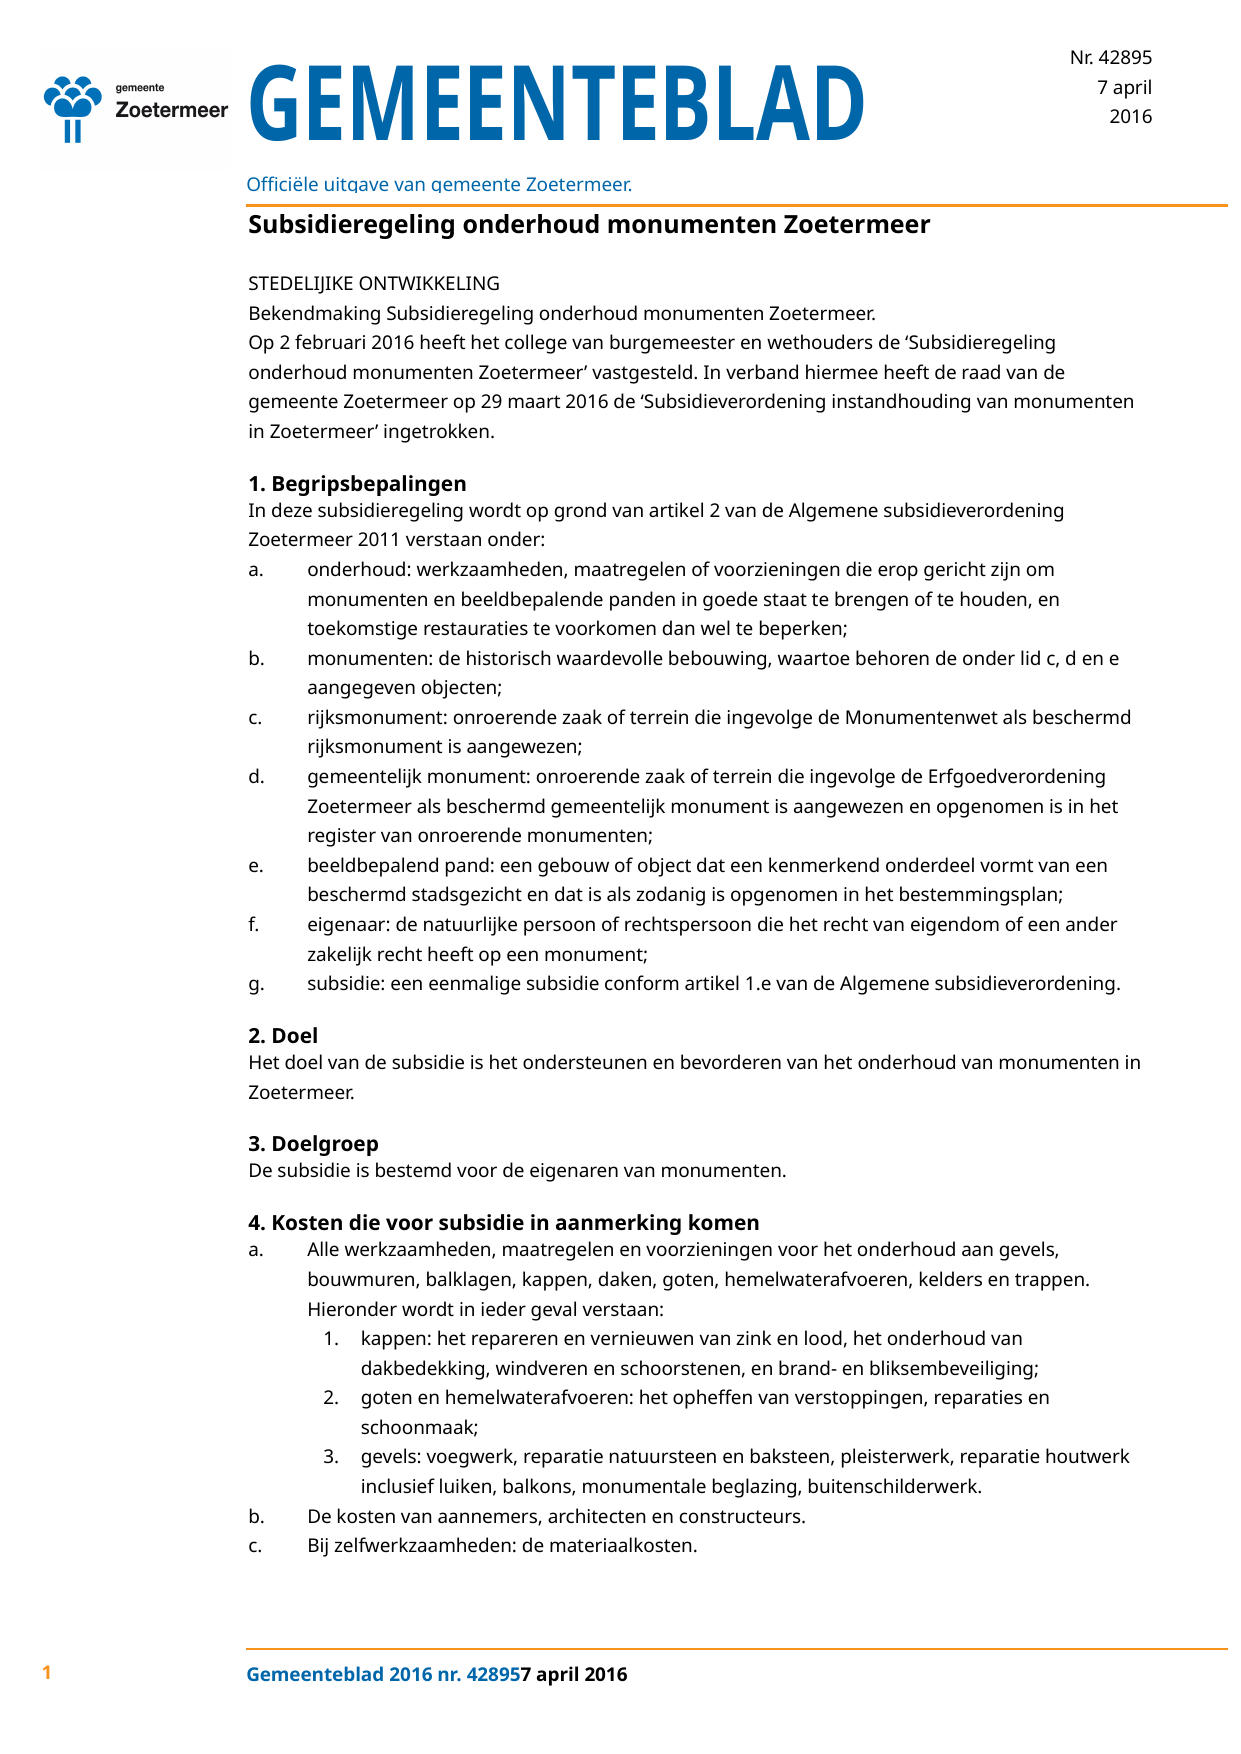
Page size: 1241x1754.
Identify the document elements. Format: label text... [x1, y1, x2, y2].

list beeldbepalend pand: een gebouw of object dat een kenmerkend onderdeel vormt van een beschermd stadsgezicht en dat is als zodanig is opgenomen in het bestemmingsplan; [248, 852, 1152, 907]
text 4. Kosten die voor subsidie in aanmerking komen [248, 1208, 1152, 1237]
text STEDELIJIKE ONTWIKKELING [248, 270, 1152, 296]
list gemeentelijk monument: onroerende zaak of terrein die ingevolge de Erfgoedverordening Zoetermeer als beschermd gemeentelijk monument is aangewezen en opgenomen is in het register van onroerende monumenten; [248, 763, 1152, 848]
list onderhoud: werkzaamheden, maatregelen of voorzieningen die erop gericht zijn om monumenten en beeldbepalende panden in goede staat te brengen of te houden, en toekomstige restauraties te voorkomen dan wel te beperken; [248, 556, 1152, 641]
list Alle werkzaamheden, maatregelen en voorzieningen voor het onderhoud aan gevels, bouwmuren, balklagen, kappen, daken, goten, hemelwaterafvoeren, kelders en trappen. Hieronder wordt in ieder geval verstaan: [248, 1237, 1152, 1321]
list rijksmonument: onroerende zaak of terrein die ingevolge de Monumentenwet als beschermd rijksmonument is aangewezen; [248, 704, 1152, 759]
list gevels: voegwerk, reparatie natuursteen en baksteen, pleisterwerk, reparatie houtwerk inclusief luiken, balkons, monumentale beglazing, buitenschilderwerk. [323, 1444, 1152, 1499]
text 1. Begripsbepalingen [248, 469, 1152, 497]
list kappen: het repareren en vernieuwen van zink en lood, het onderhoud van dakbedekking, windveren en schoorstenen, en brand- en bliksembeveiliging; [323, 1325, 1152, 1381]
list eigenaar: de natuurlijke persoon of rechtspersoon die het recht van eigendom of een ander zakelijk recht heeft op een monument; [248, 911, 1152, 967]
text In deze subsidieregeling wordt op grond van artikel 2 van de Algemene subsidieverordening Zoetermeer 2011 verstaan onder: [248, 497, 1152, 552]
text De subsidie is bestemd voor de eigenaren van monumenten. [248, 1158, 1152, 1183]
text Op 2 februari 2016 heeft het college van burgemeester en wethouders de ‘Subsidieregeling onderhoud monumenten Zoetermeer’ vastgesteld. In verband hiermee heeft de raad van de gemeente Zoetermeer op 29 maart 2016 de ‘Subsidieverordening instandhouding van monumenten in Zoetermeer’ ingetrokken. [248, 329, 1152, 444]
list Bij zelfwerkzaamheden: de materiaalkosten. [248, 1532, 1152, 1558]
list subsidie: een eenmalige subsidie conform artikel 1.e van de Algemene subsidieverordening. [248, 970, 1152, 996]
text Subsidieregeling onderhoud monumenten Zoetermeer [248, 207, 1152, 241]
text 3. Doelgroep [248, 1129, 1152, 1158]
text Bekendmaking Subsidieregeling onderhoud monumenten Zoetermeer. [248, 300, 1152, 326]
text Het doel van de subsidie is het ondersteunen en bevorderen van het onderhoud van monumenten in Zoetermeer. [248, 1049, 1152, 1104]
text 2. Doel [248, 1021, 1152, 1049]
picture [41, 47, 231, 172]
list goten en hemelwaterafvoeren: het opheffen van verstoppingen, reparaties en schoonmaak; [323, 1384, 1152, 1440]
list De kosten van aannemers, architecten en constructeurs. [248, 1503, 1152, 1528]
list monumenten: de historisch waardevolle bebouwing, waartoe behoren de onder lid c, d en e aangegeven objecten; [248, 645, 1152, 700]
